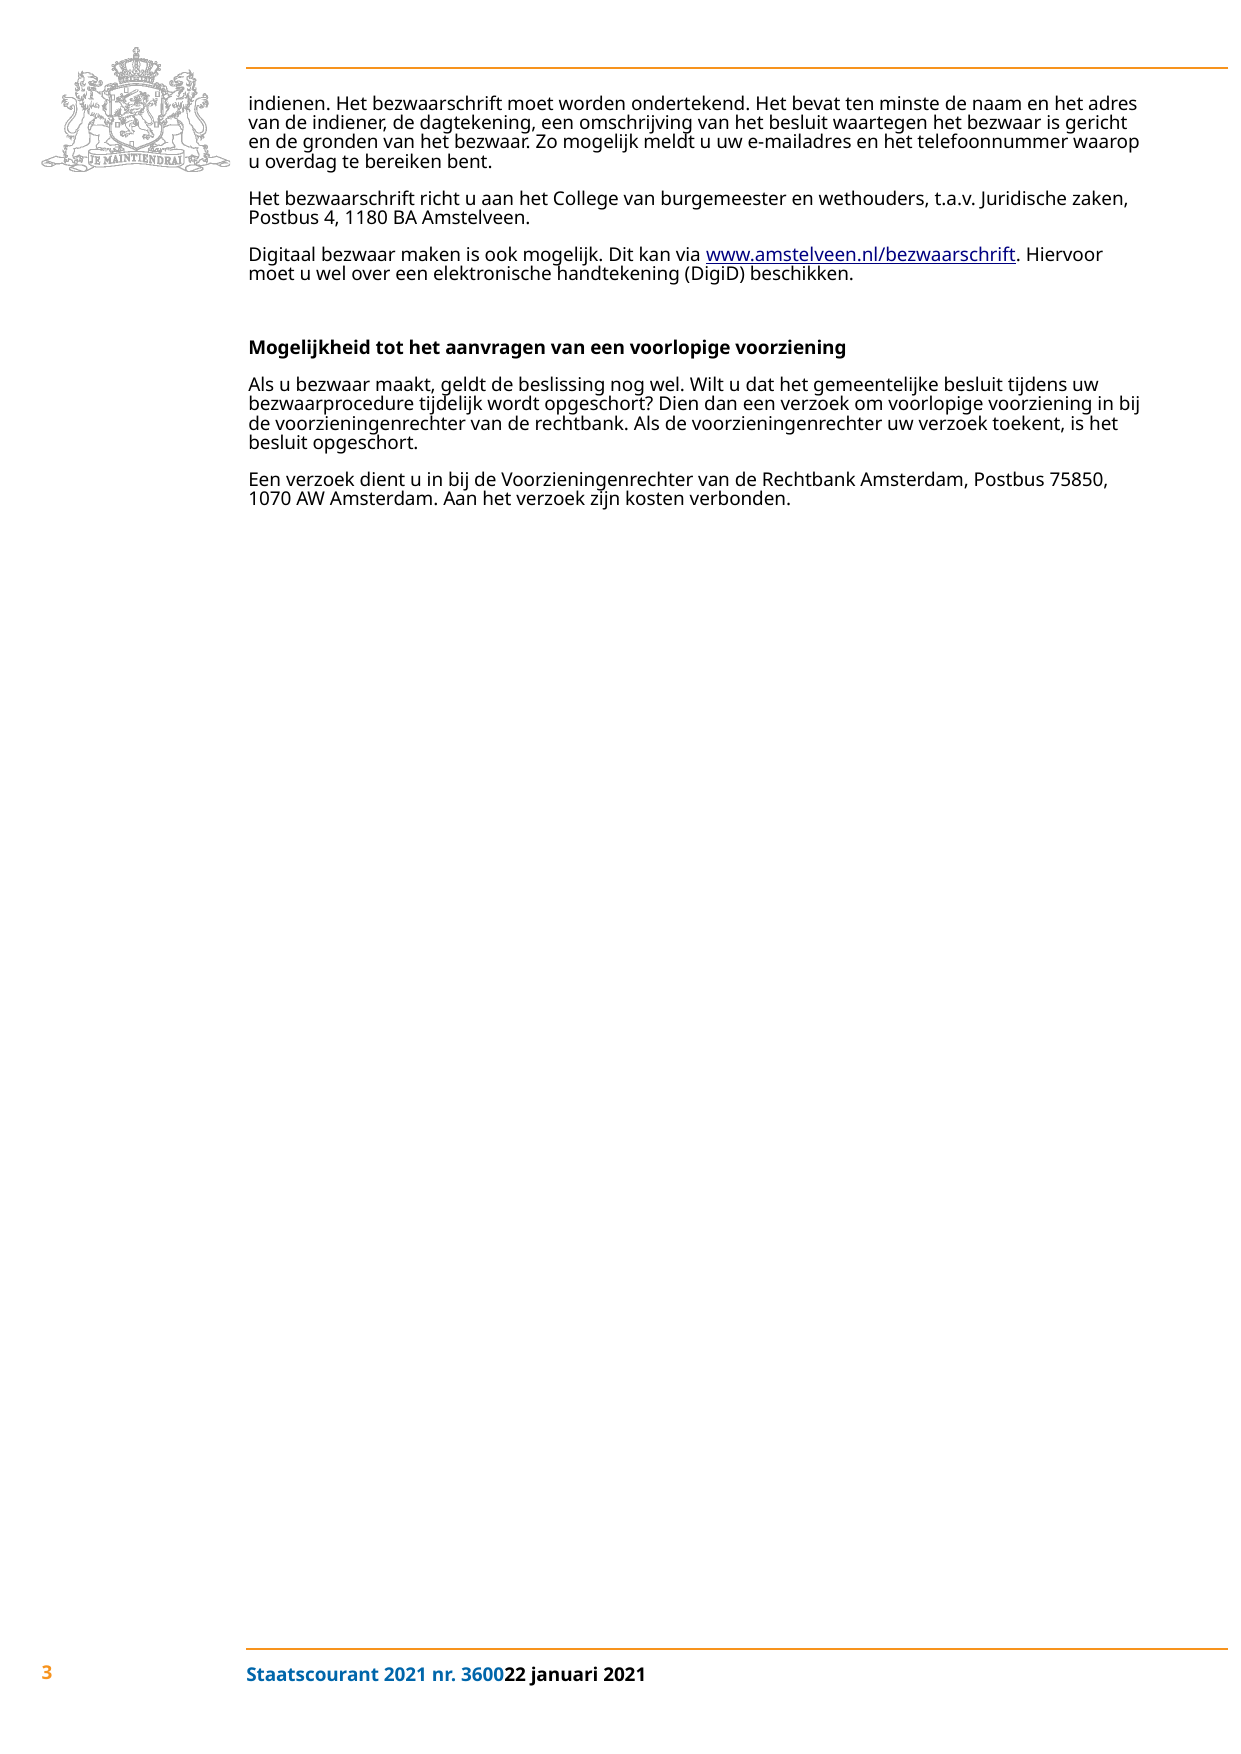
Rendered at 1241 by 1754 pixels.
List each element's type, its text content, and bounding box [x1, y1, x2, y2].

picture [41, 47, 231, 172]
text Het bezwaarschrift richt u aan het College van burgemeester en wethouders, t.a.v. Juridische zaken, Postbus 4, 1180 BA Amstelveen. [248, 189, 1152, 228]
text Als u bezwaar maakt, geldt de beslissing nog wel. Wilt u dat het gemeentelijke besluit tijdens uw bezwaarprocedure tijdelijk wordt opgeschort? Dien dan een verzoek om voorlopige voorziening in bij de voorzieningenrechter van de rechtbank. Als de voorzieningenrechter uw verzoek toekent, is het besluit opgeschort. [248, 376, 1152, 453]
text Mogelijkheid tot het aanvragen van een voorlopige voorziening [248, 339, 1152, 358]
text indienen. Het bezwaarschrift moet worden ondertekend. Het bevat ten minste de naam en het adres van de indiener, de dagtekening, een omschrijving van het besluit waartegen het bezwaar is gericht en de gronden van het bezwaar. Zo mogelijk meldt u uw e-mailadres en het telefoonnummer waarop u overdag te bereiken bent. [248, 95, 1152, 172]
text Een verzoek dient u in bij de Voorzieningenrechter van de Rechtbank Amsterdam, Postbus 75850, 1070 AW Amsterdam. Aan het verzoek zijn kosten verbonden. [248, 471, 1152, 509]
text Digitaal bezwaar maken is ook mogelijk. Dit kan via www.amstelveen.nl/bezwaarschrift. Hiervoor moet u wel over een elektronische handtekening (DigiD) beschikken. [248, 246, 1152, 284]
